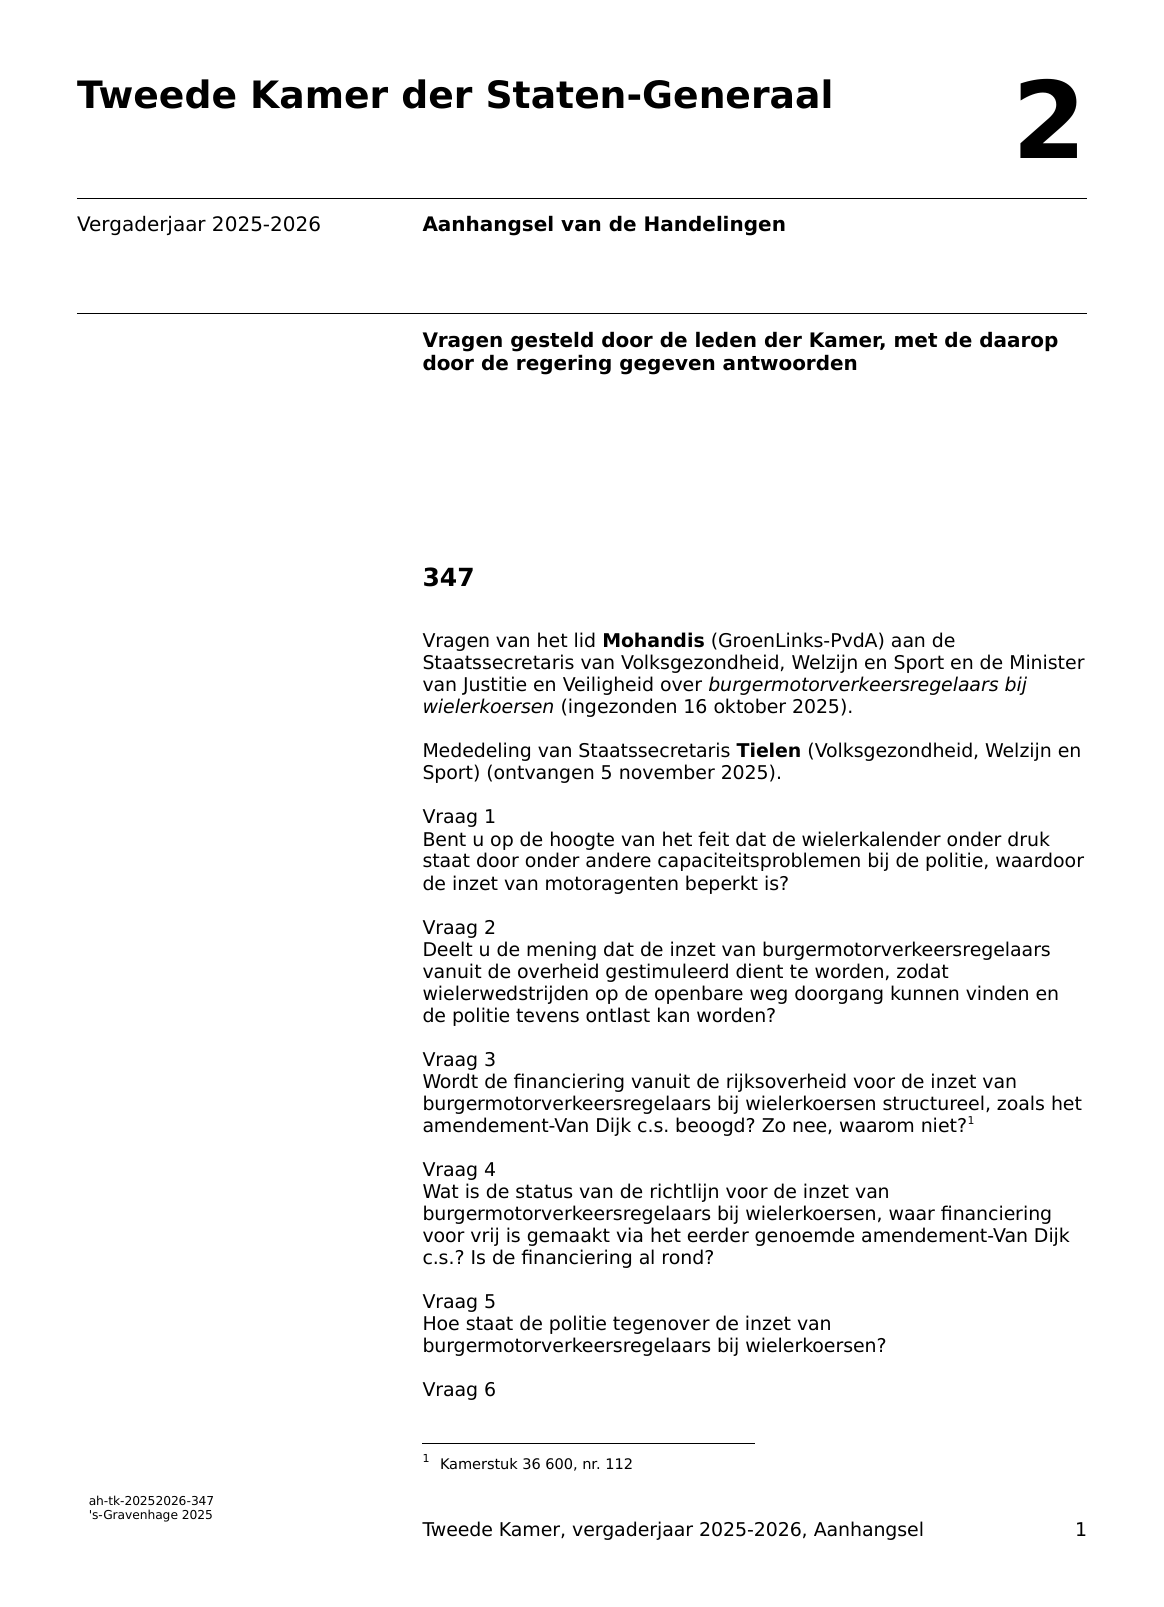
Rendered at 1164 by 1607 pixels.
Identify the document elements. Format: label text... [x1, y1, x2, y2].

text Kamerstuk 36 600, nr. 112 [422, 1452, 1087, 1474]
text ah-tk-20252026-347 [88, 1494, 323, 1508]
table_cell Vergaderjaar 2025-2026 [77, 199, 422, 313]
text Vraag 6 [422, 1379, 1087, 1401]
text Vraag 1 [422, 806, 1087, 828]
text Vraag 4 [422, 1159, 1087, 1181]
text Mededeling van Staatssecretaris Tielen (Volksgezondheid, Welzijn en Sport) (ontvangen 5 november 2025). [422, 740, 1087, 784]
text 347 [422, 563, 1087, 592]
text Bent u op de hoogte van het feit dat de wielerkalender onder druk staat door onder andere capaciteitsproblemen bij de politie, waardoor de inzet van motoragenten beperkt is? [422, 828, 1087, 894]
text Vragen van het lid Mohandis (GroenLinks-PvdA) aan de Staatssecretaris van Volksgezondheid, Welzijn en Sport en de Minister van Justitie en Veiligheid over burgermotorverkeersregelaars bij wielerkoersen (ingezonden 16 oktober 2025). [422, 630, 1087, 718]
text Wordt de financiering vanuit de rijksoverheid voor de inzet van burgermotorverkeersregelaars bij wielerkoersen structureel, zoals het amendement-Van Dijk c.s. beoogd? Zo nee, waarom niet? [422, 1071, 1087, 1137]
text Wat is de status van de richtlijn voor de inzet van burgermotorverkeersregelaars bij wielerkoersen, waar financiering voor vrij is gemaakt via het eerder genoemde amendement-Van Dijk c.s.? Is de financiering al rond? [422, 1181, 1087, 1269]
table_header Tweede Kamer der Staten-Generaal [77, 59, 886, 198]
table_cell [77, 314, 422, 375]
text Vraag 2 [422, 917, 1087, 938]
text 's-Gravenhage 2025 [88, 1508, 323, 1522]
text Vraag 5 [422, 1291, 1087, 1313]
table_header 2 [886, 59, 1087, 198]
text Hoe staat de politie tegenover de inzet van burgermotorverkeersregelaars bij wielerkoersen? [422, 1313, 1087, 1357]
text Deelt u de mening dat de inzet van burgermotorverkeersregelaars vanuit de overheid gestimuleerd dient te worden, zodat wielerwedstrijden op de openbare weg doorgang kunnen vinden en de politie tevens ontlast kan worden? [422, 938, 1087, 1026]
table_cell Aanhangsel van de Handelingen [422, 199, 1087, 313]
table_cell Vragen gesteld door de leden der Kamer, met de daarop door de regering gegeven antwoorden [422, 314, 1087, 375]
text Vraag 3 [422, 1049, 1087, 1071]
